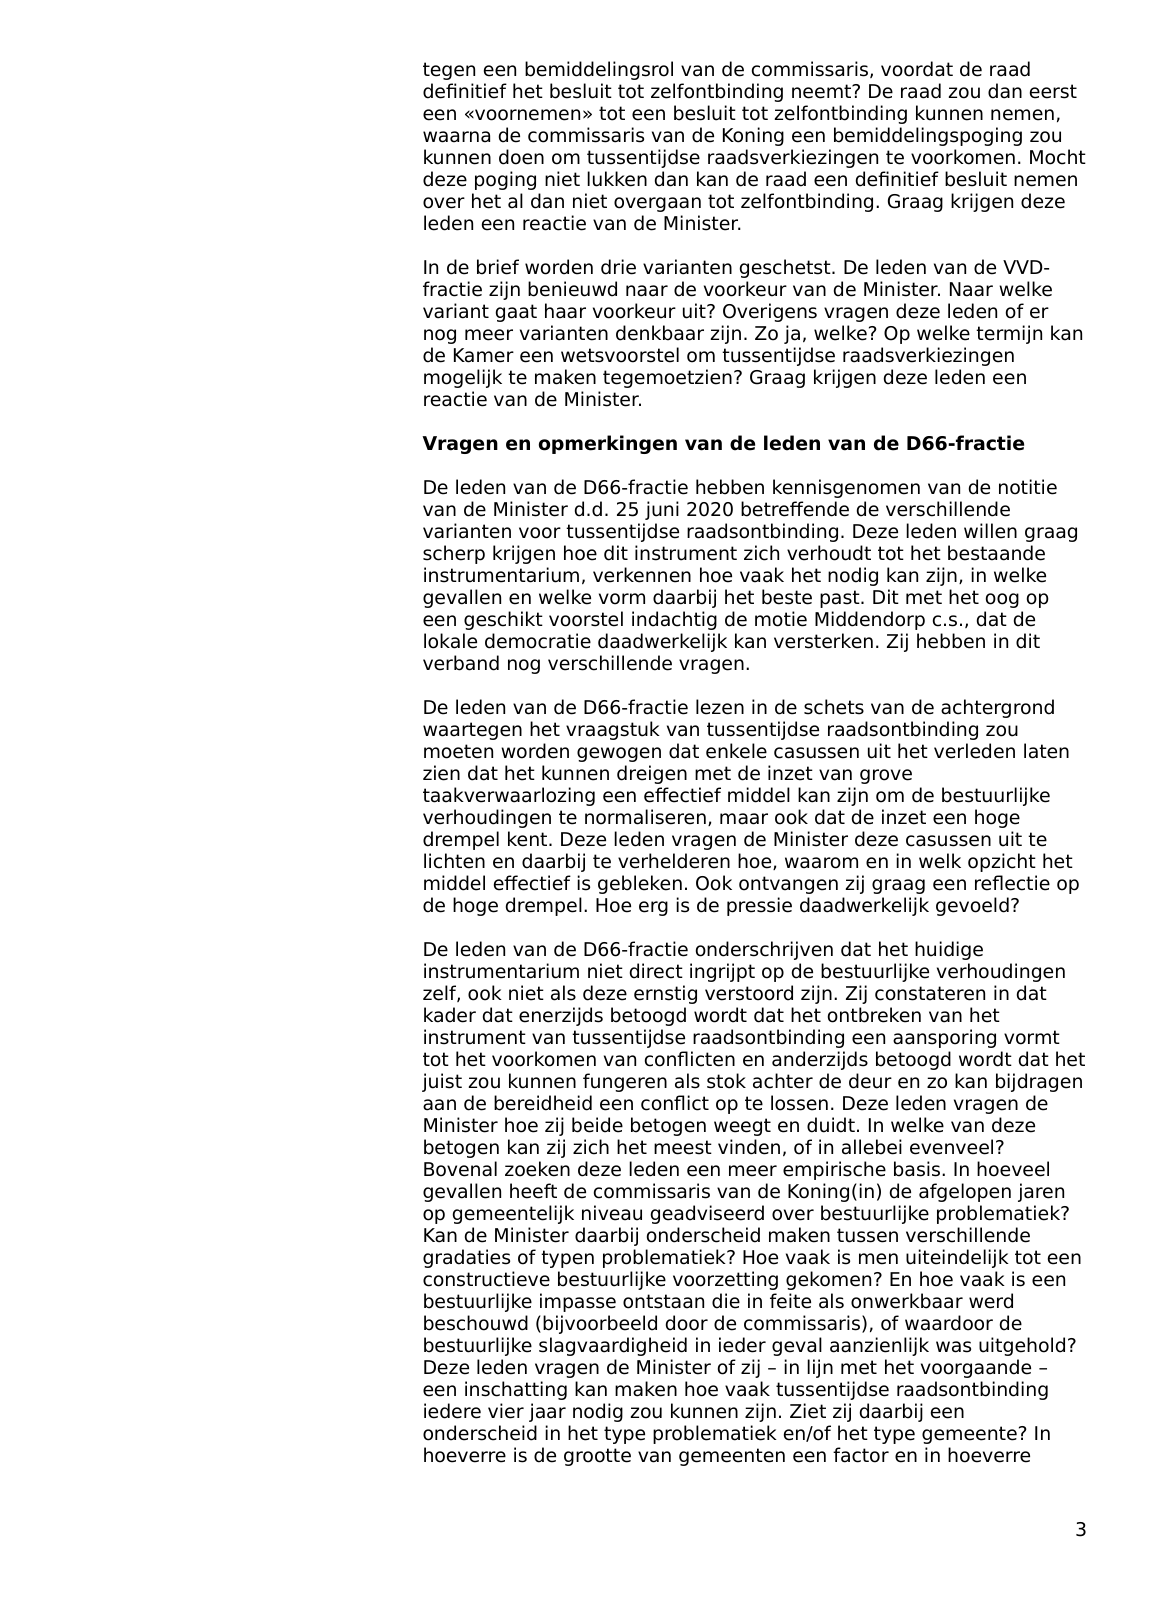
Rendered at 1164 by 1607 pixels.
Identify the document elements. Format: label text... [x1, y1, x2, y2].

subtitle Vragen en opmerkingen van de leden van de D66-fractie [422, 433, 1087, 455]
text De leden van de D66-fractie onderschrijven dat het huidige instrumentarium niet direct ingrijpt op de bestuurlijke verhoudingen zelf, ook niet als deze ernstig verstoord zijn. Zij constateren in dat kader dat enerzijds betoogd wordt dat het ontbreken van het instrument van tussentijdse raadsontbinding een aansporing vormt tot het voorkomen van conflicten en anderzijds betoogd wordt dat het juist zou kunnen fungeren als stok achter de deur en zo kan bijdragen aan de bereidheid een conflict op te lossen. Deze leden vragen de Minister hoe zij beide betogen weegt en duidt. In welke van deze betogen kan zij zich het meest vinden, of in allebei evenveel? Bovenal zoeken deze leden een meer empirische basis. In hoeveel gevallen heeft de commissaris van de Koning(in) de afgelopen jaren op gemeentelijk niveau geadviseerd over bestuurlijke problematiek? Kan de Minister daarbij onderscheid maken tussen verschillende gradaties of typen problematiek? Hoe vaak is men uiteindelijk tot een constructieve bestuurlijke voorzetting gekomen? En hoe vaak is een bestuurlijke impasse ontstaan die in feite als onwerkbaar werd beschouwd (bijvoorbeeld door de commissaris), of waardoor de bestuurlijke slagvaardigheid in ieder geval aanzienlijk was uitgehold? Deze leden vragen de Minister of zij – in lijn met het voorgaande – een inschatting kan maken hoe vaak tussentijdse raadsontbinding iedere vier jaar nodig zou kunnen zijn. Ziet zij daarbij een onderscheid in het type problematiek en/of het type gemeente? In hoeverre is de grootte van gemeenten een factor en in hoeverre [422, 939, 1087, 1467]
text In de brief worden drie varianten geschetst. De leden van de VVD-fractie zijn benieuwd naar de voorkeur van de Minister. Naar welke variant gaat haar voorkeur uit? Overigens vragen deze leden of er nog meer varianten denkbaar zijn. Zo ja, welke? Op welke termijn kan de Kamer een wetsvoorstel om tussentijdse raadsverkiezingen mogelijk te maken tegemoetzien? Graag krijgen deze leden een reactie van de Minister. [422, 257, 1087, 411]
text De leden van de D66-fractie lezen in de schets van de achtergrond waartegen het vraagstuk van tussentijdse raadsontbinding zou moeten worden gewogen dat enkele casussen uit het verleden laten zien dat het kunnen dreigen met de inzet van grove taakverwaarlozing een effectief middel kan zijn om de bestuurlijke verhoudingen te normaliseren, maar ook dat de inzet een hoge drempel kent. Deze leden vragen de Minister deze casussen uit te lichten en daarbij te verhelderen hoe, waarom en in welk opzicht het middel effectief is gebleken. Ook ontvangen zij graag een reflectie op de hoge drempel. Hoe erg is de pressie daadwerkelijk gevoeld? [422, 697, 1087, 917]
text De leden van de D66-fractie hebben kennisgenomen van de notitie van de Minister d.d. 25 juni 2020 betreffende de verschillende varianten voor tussentijdse raadsontbinding. Deze leden willen graag scherp krijgen hoe dit instrument zich verhoudt tot het bestaande instrumentarium, verkennen hoe vaak het nodig kan zijn, in welke gevallen en welke vorm daarbij het beste past. Dit met het oog op een geschikt voorstel indachtig de motie Middendorp c.s., dat de lokale democratie daadwerkelijk kan versterken. Zij hebben in dit verband nog verschillende vragen. [422, 477, 1087, 675]
text tegen een bemiddelingsrol van de commissaris, voordat de raad definitief het besluit tot zelfontbinding neemt? De raad zou dan eerst een «voornemen» tot een besluit tot zelfontbinding kunnen nemen, waarna de commissaris van de Koning een bemiddelingspoging zou kunnen doen om tussentijdse raadsverkiezingen te voorkomen. Mocht deze poging niet lukken dan kan de raad een definitief besluit nemen over het al dan niet overgaan tot zelfontbinding. Graag krijgen deze leden een reactie van de Minister. [422, 59, 1087, 235]
